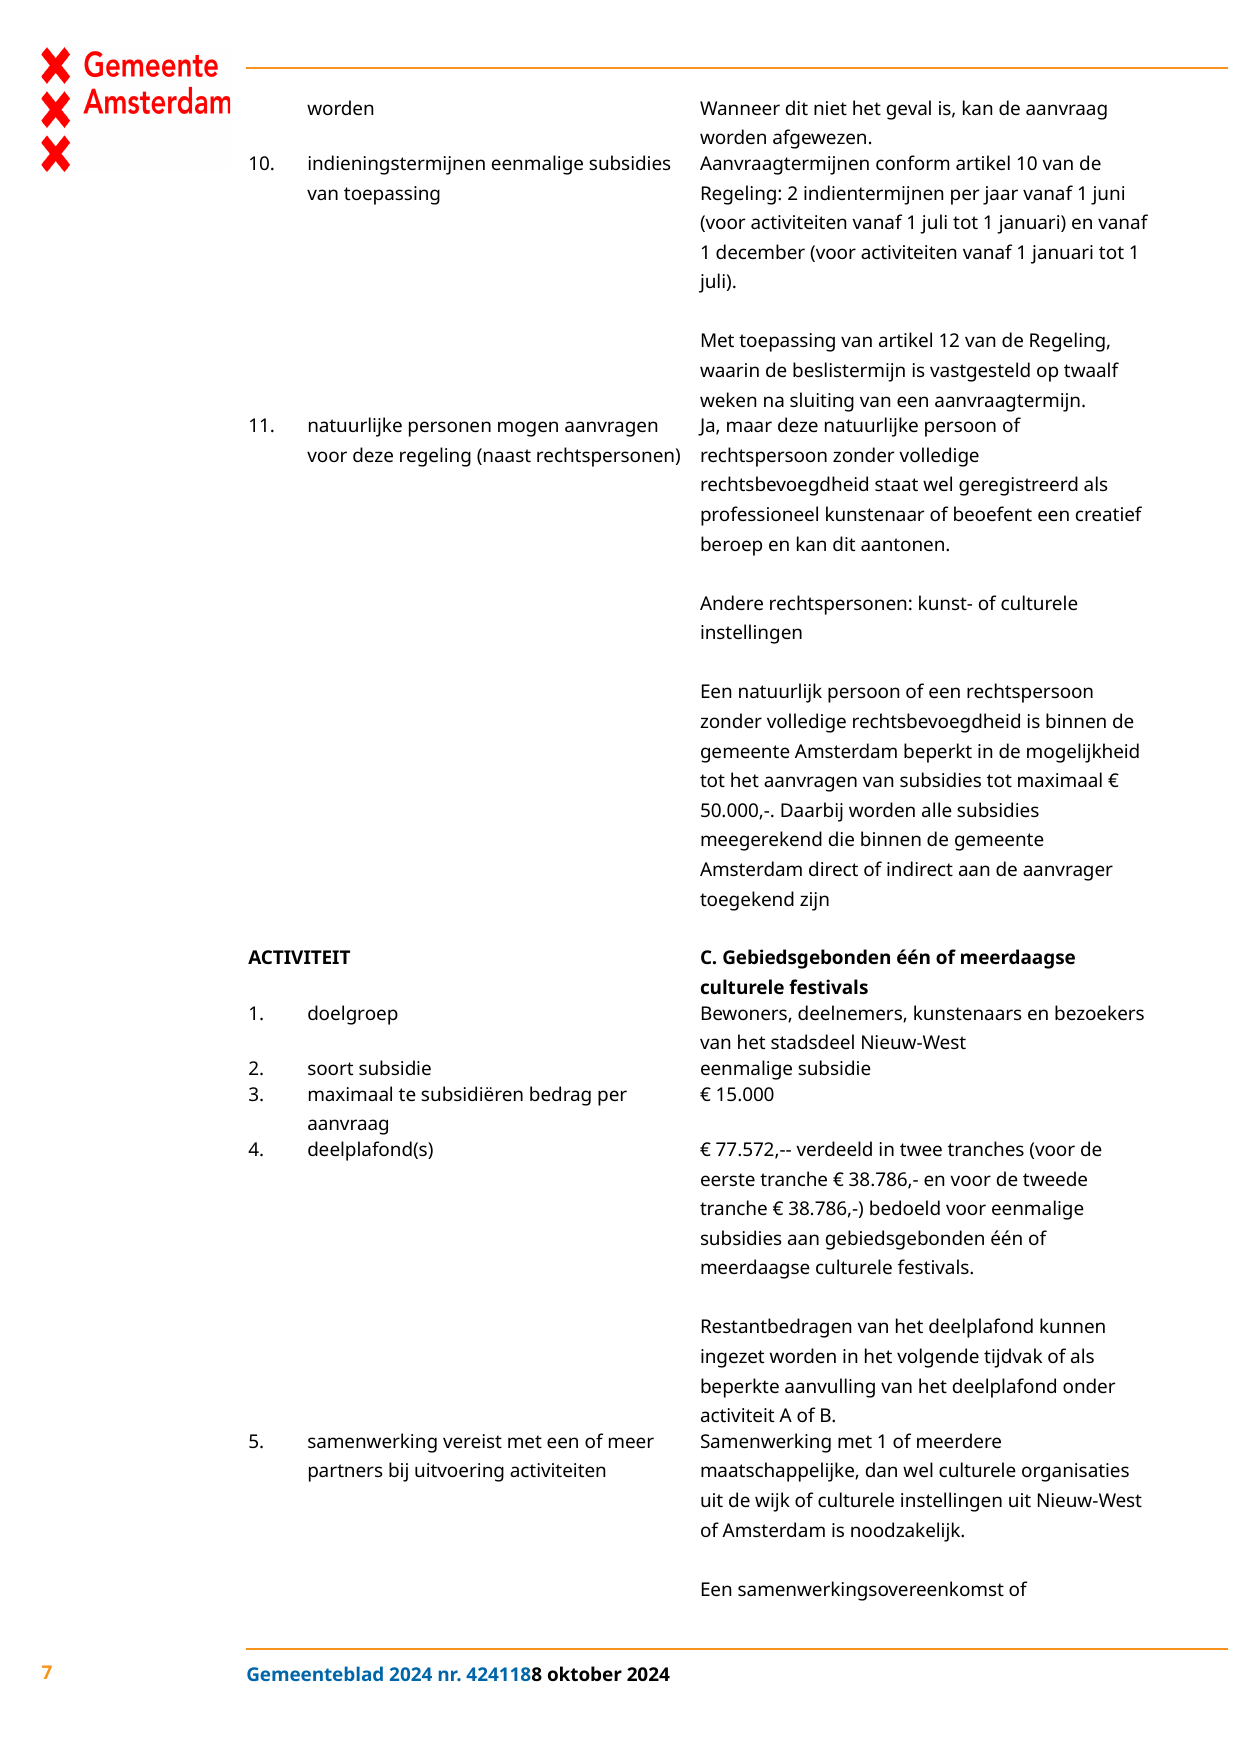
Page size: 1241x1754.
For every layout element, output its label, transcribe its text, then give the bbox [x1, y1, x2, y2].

table_cell natuurlijke personen mogen aanvragen voor deze regeling (naast rechtspersonen) [248, 413, 700, 912]
table_cell doelgroep [248, 1000, 700, 1055]
table_cell eenmalige subsidie [700, 1055, 1152, 1081]
table_cell Aanvraagtermijnen conform artikel 10 van de Regeling: 2 indientermijnen per jaar vanaf 1 juni (voor activiteiten vanaf 1 juli tot 1 januari) en vanaf 1 december (voor activiteiten vanaf 1 januari tot 1 juli). Met toepassing van artikel 12 van de Regeling, waarin de beslistermijn is vastgesteld op twaalf weken na sluiting van een aanvraagtermijn. [700, 150, 1152, 412]
table_cell maximaal te subsidiëren bedrag per aanvraag [248, 1081, 700, 1136]
table_cell samenwerking vereist met een of meer partners bij uitvoering activiteiten [248, 1428, 700, 1602]
table_cell Wanneer dit niet het geval is, kan de aanvraag worden afgewezen. [700, 95, 1152, 150]
table_cell indieningstermijnen eenmalige subsidies van toepassing [248, 150, 700, 412]
table_cell Ja, maar deze natuurlijke persoon of rechtspersoon zonder volledige rechtsbevoegdheid staat wel geregistreerd als professioneel kunstenaar of beoefent een creatief beroep en kan dit aantonen. Andere rechtspersonen: kunst- of culturele instellingen Een natuurlijk persoon of een rechtspersoon zonder volledige rechtsbevoegdheid is binnen de gemeente Amsterdam beperkt in de mogelijkheid tot het aanvragen van subsidies tot maximaal € 50.000,-. Daarbij worden alle subsidies meegerekend die binnen de gemeente Amsterdam direct of indirect aan de aanvrager toegekend zijn [700, 413, 1152, 912]
table_cell soort subsidie [248, 1055, 700, 1081]
table_header ACTIVITEIT [248, 945, 700, 1000]
picture [41, 47, 231, 172]
table_cell deelplafond(s) [248, 1136, 700, 1428]
table_cell € 15.000 [700, 1081, 1152, 1136]
table_cell Samenwerking met 1 of meerdere maatschappelijke, dan wel culturele organisaties uit de wijk of culturele instellingen uit Nieuw-West of Amsterdam is noodzakelijk. Een samenwerkingsovereenkomst of [700, 1428, 1152, 1602]
table_cell Bewoners, deelnemers, kunstenaars en bezoekers van het stadsdeel Nieuw-West [700, 1000, 1152, 1055]
table_cell worden [248, 95, 700, 150]
table_cell € 77.572,-- verdeeld in twee tranches (voor de eerste tranche € 38.786,- en voor de tweede tranche € 38.786,-) bedoeld voor eenmalige subsidies aan gebiedsgebonden één of meerdaagse culturele festivals. Restantbedragen van het deelplafond kunnen ingezet worden in het volgende tijdvak of als beperkte aanvulling van het deelplafond onder activiteit A of B. [700, 1136, 1152, 1428]
table_header C. Gebiedsgebonden één of meerdaagse culturele festivals [700, 945, 1152, 1000]
